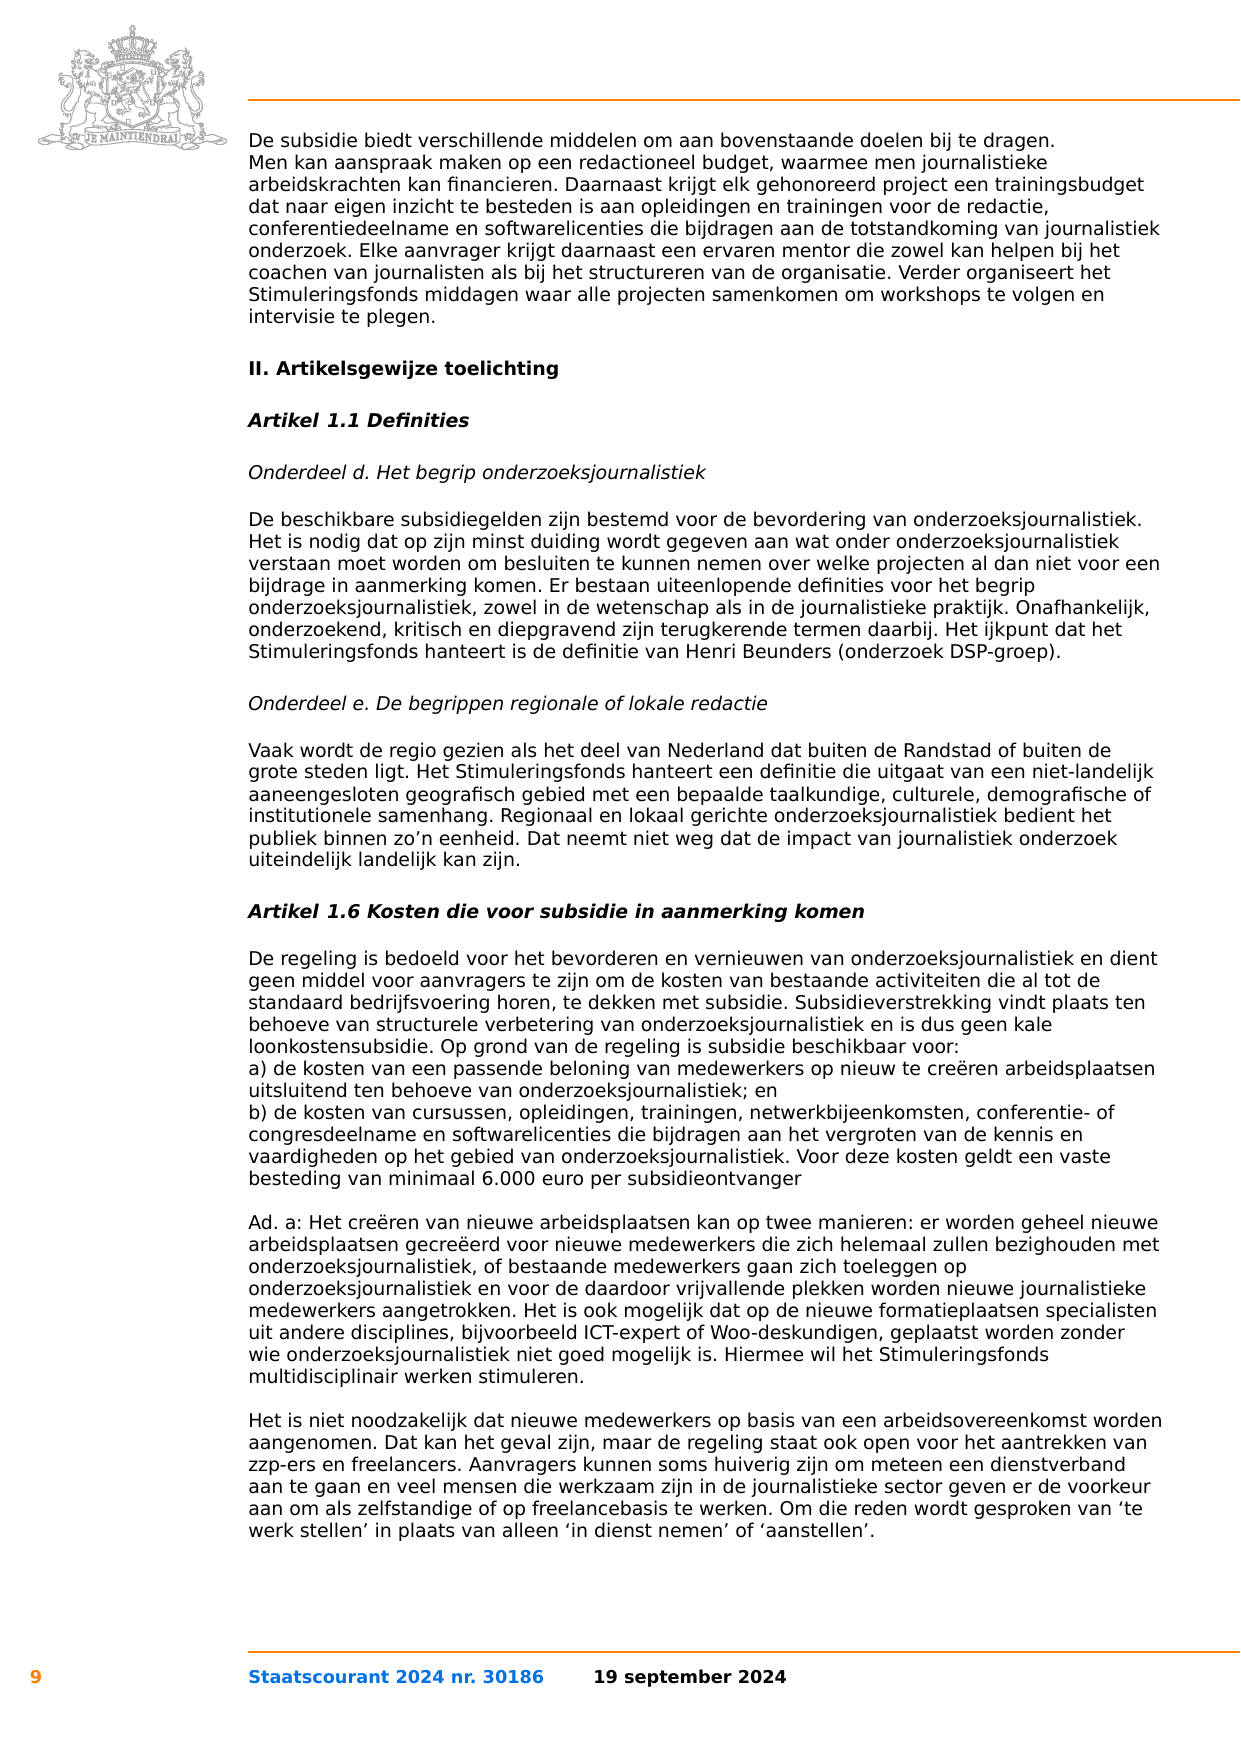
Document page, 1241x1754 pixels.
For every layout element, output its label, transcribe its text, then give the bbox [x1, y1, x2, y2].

text De regeling is bedoeld voor het bevorderen en vernieuwen van onderzoeksjournalistiek en dient geen middel voor aanvragers te zijn om de kosten van bestaande activiteiten die al tot de standaard bedrijfsvoering horen, te dekken met subsidie. Subsidieverstrekking vindt plaats ten behoeve van structurele verbetering van onderzoeksjournalistiek en is dus geen kale loonkostensubsidie. Op grond van de regeling is subsidie beschikbaar voor: [248, 948, 1163, 1058]
text Het is niet noodzakelijk dat nieuwe medewerkers op basis van een arbeidsovereenkomst worden aangenomen. Dat kan het geval zijn, maar de regeling staat ook open voor het aantrekken van zzp-ers en freelancers. Aanvragers kunnen soms huiverig zijn om meteen een dienstverband aan te gaan en veel mensen die werkzaam zijn in de journalistieke sector geven er de voorkeur aan om als zelfstandige of op freelancebasis te werken. Om die reden wordt gesproken van ‘te werk stellen’ in plaats van alleen ‘in dienst nemen’ of ‘aanstellen’. [248, 1410, 1163, 1542]
subtitle Onderdeel d. Het begrip onderzoeksjournalistiek [248, 462, 1163, 484]
subtitle II. Artikelsgewijze toelichting [248, 358, 1163, 380]
subtitle Onderdeel e. De begrippen regionale of lokale redactie [248, 692, 1163, 714]
text Vaak wordt de regio gezien als het deel van Nederland dat buiten de Randstad of buiten de grote steden ligt. Het Stimuleringsfonds hanteert een definitie die uitgaat van een niet-landelijk aaneengesloten geografisch gebied met een bepaalde taalkundige, culturele, demografische of institutionele samenhang. Regionaal en lokaal gerichte onderzoeksjournalistiek bedient het publiek binnen zo’n eenheid. Dat neemt niet weg dat de impact van journalistiek onderzoek uiteindelijk landelijk kan zijn. [248, 739, 1163, 871]
text a) de kosten van een passende beloning van medewerkers op nieuw te creëren arbeidsplaatsen uitsluitend ten behoeve van onderzoeksjournalistiek; en [248, 1058, 1163, 1102]
text De subsidie biedt verschillende middelen om aan bovenstaande doelen bij te dragen. [248, 130, 1163, 152]
picture [38, 25, 227, 150]
text Ad. a: Het creëren van nieuwe arbeidsplaatsen kan op twee manieren: er worden geheel nieuwe arbeidsplaatsen gecreëerd voor nieuwe medewerkers die zich helemaal zullen bezighouden met onderzoeksjournalistiek, of bestaande medewerkers gaan zich toeleggen op onderzoeksjournalistiek en voor de daardoor vrijvallende plekken worden nieuwe journalistieke medewerkers aangetrokken. Het is ook mogelijk dat op de nieuwe formatieplaatsen specialisten uit andere disciplines, bijvoorbeeld ICT-expert of Woo-deskundigen, geplaatst worden zonder wie onderzoeksjournalistiek niet goed mogelijk is. Hiermee wil het Stimuleringsfonds multidisciplinair werken stimuleren. [248, 1212, 1163, 1388]
text Men kan aanspraak maken op een redactioneel budget, waarmee men journalistieke arbeidskrachten kan financieren. Daarnaast krijgt elk gehonoreerd project een trainingsbudget dat naar eigen inzicht te besteden is aan opleidingen en trainingen voor de redactie, conferentiedeelname en softwarelicenties die bijdragen aan de totstandkoming van journalistiek onderzoek. Elke aanvrager krijgt daarnaast een ervaren mentor die zowel kan helpen bij het coachen van journalisten als bij het structureren van de organisatie. Verder organiseert het Stimuleringsfonds middagen waar alle projecten samenkomen om workshops te volgen en intervisie te plegen. [248, 152, 1163, 328]
subtitle Artikel 1.1 Definities [248, 410, 1163, 432]
subtitle Artikel 1.6 Kosten die voor subsidie in aanmerking komen [248, 901, 1163, 923]
text De beschikbare subsidiegelden zijn bestemd voor de bevordering van onderzoeksjournalistiek. Het is nodig dat op zijn minst duiding wordt gegeven aan wat onder onderzoeksjournalistiek verstaan moet worden om besluiten te kunnen nemen over welke projecten al dan niet voor een bijdrage in aanmerking komen. Er bestaan uiteenlopende definities voor het begrip onderzoeksjournalistiek, zowel in de wetenschap als in de journalistieke praktijk. Onafhankelijk, onderzoekend, kritisch en diepgravend zijn terugkerende termen daarbij. Het ijkpunt dat het Stimuleringsfonds hanteert is de definitie van Henri Beunders (onderzoek DSP-groep). [248, 509, 1163, 662]
text b) de kosten van cursussen, opleidingen, trainingen, netwerkbijeenkomsten, conferentie- of congresdeelname en softwarelicenties die bijdragen aan het vergroten van de kennis en vaardigheden op het gebied van onderzoeksjournalistiek. Voor deze kosten geldt een vaste besteding van minimaal 6.000 euro per subsidieontvanger [248, 1102, 1163, 1190]
